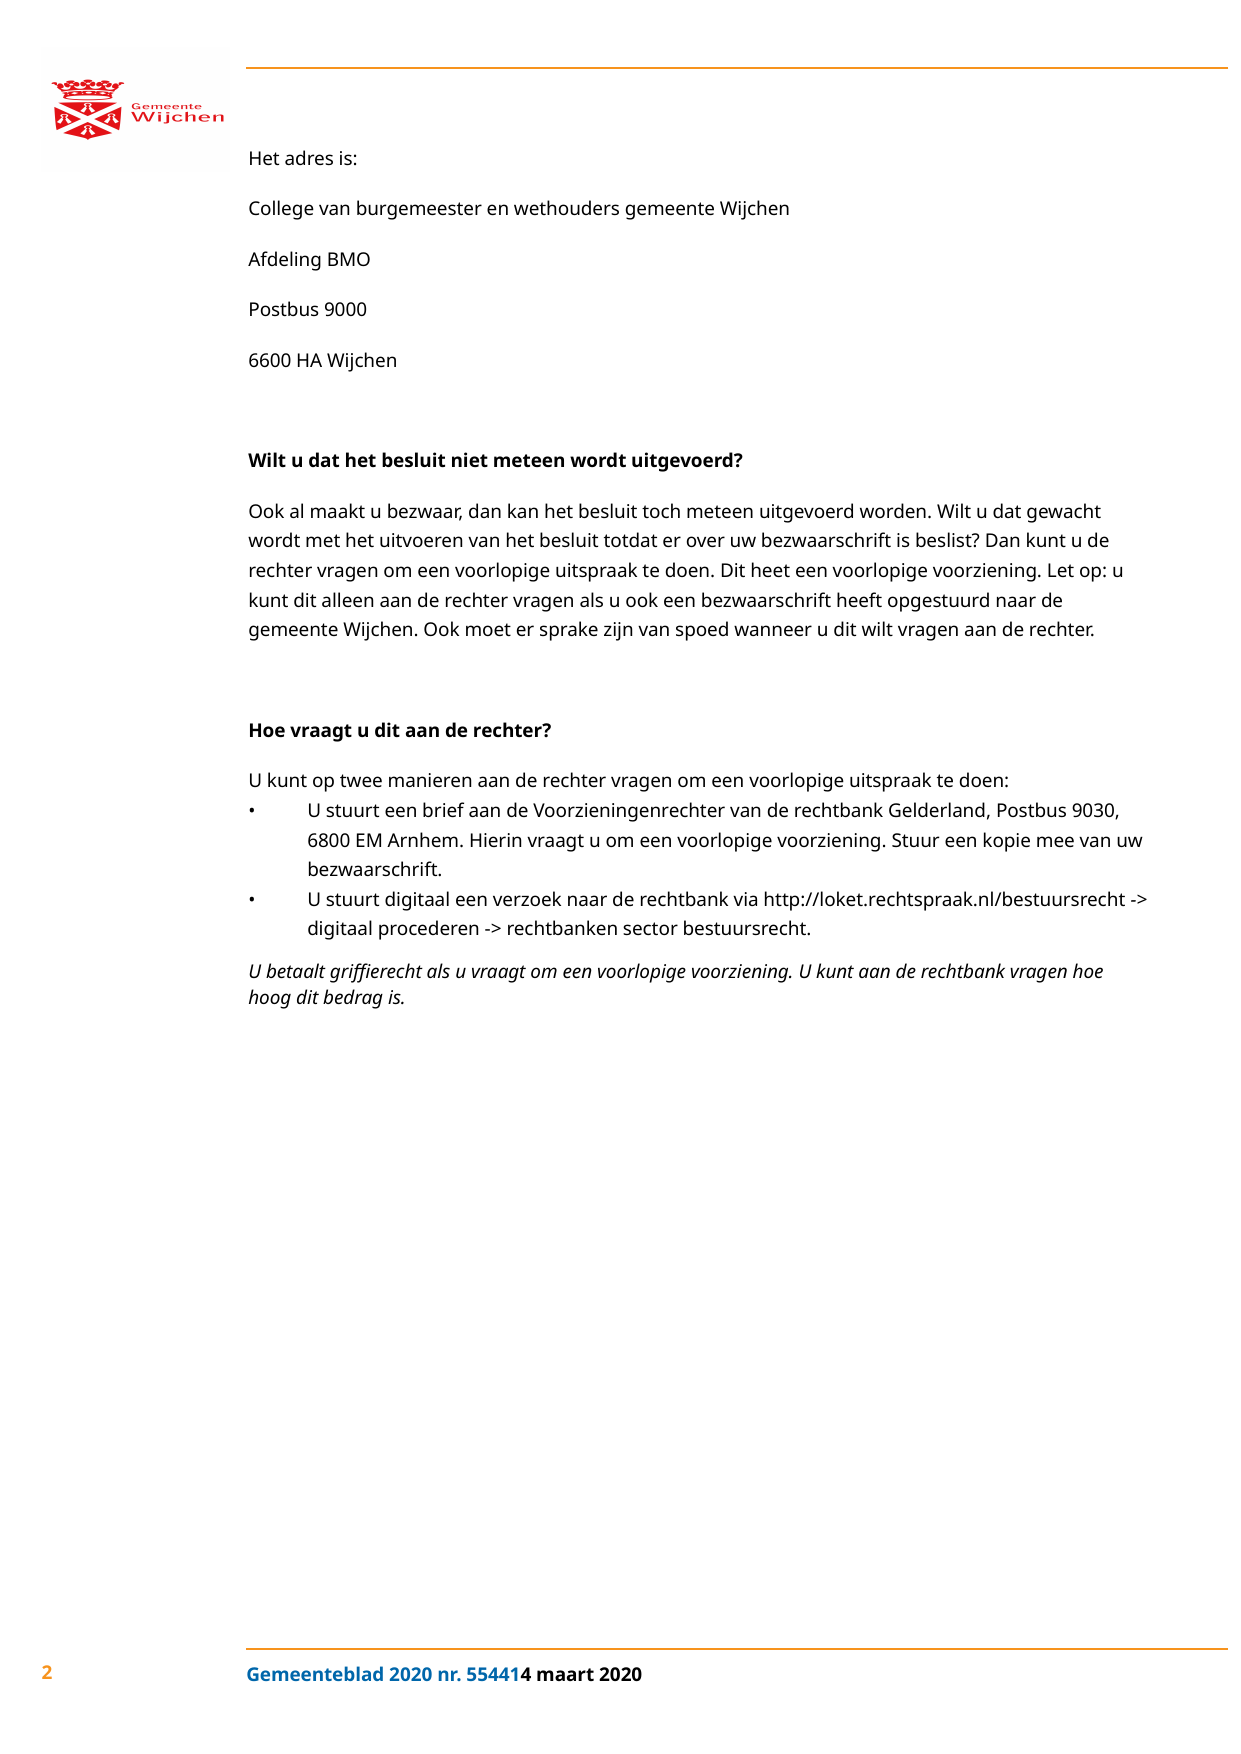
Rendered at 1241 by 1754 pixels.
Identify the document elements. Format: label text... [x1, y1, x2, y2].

text Ook al maakt u bezwaar, dan kan het besluit toch meteen uitgevoerd worden. Wilt u dat gewacht wordt met het uitvoeren van het besluit totdat er over uw bezwaarschrift is beslist? Dan kunt u de rechter vragen om een voorlopige uitspraak te doen. Dit heet een voorlopige voorziening. Let op: u kunt dit alleen aan de rechter vragen als u ook een bezwaarschrift heeft opgestuurd naar de gemeente Wijchen. Ook moet er sprake zijn van spoed wanneer u dit wilt vragen aan de rechter. [248, 498, 1152, 642]
text Afdeling BMO [248, 246, 1152, 272]
text 6600 HA Wijchen [248, 347, 1152, 373]
text Het adres is: [248, 145, 1152, 171]
picture [41, 47, 231, 172]
text U betaalt griffierecht als u vraagt om een voorlopige voorziening. U kunt aan de rechtbank vragen hoe hoog dit bedrag is. [248, 959, 1152, 1010]
list U stuurt digitaal een verzoek naar de rechtbank via http://loket.rechtspraak.nl/bestuursrecht -> digitaal procederen -> rechtbanken sector bestuursrecht. [248, 886, 1152, 941]
list U stuurt een brief aan de Voorzieningenrechter van de rechtbank Gelderland, Postbus 9030, 6800 EM Arnhem. Hierin vraagt u om een voorlopige voorziening. Stuur een kopie mee van uw bezwaarschrift. [248, 797, 1152, 882]
text Wilt u dat het besluit niet meteen wordt uitgevoerd? [248, 448, 1152, 473]
text College van burgemeester en wethouders gemeente Wijchen [248, 196, 1152, 221]
text Postbus 9000 [248, 296, 1152, 322]
text U kunt op twee manieren aan de rechter vragen om een voorlopige uitspraak te doen: [248, 768, 1152, 793]
text Hoe vraagt u dit aan de rechter? [248, 717, 1152, 743]
